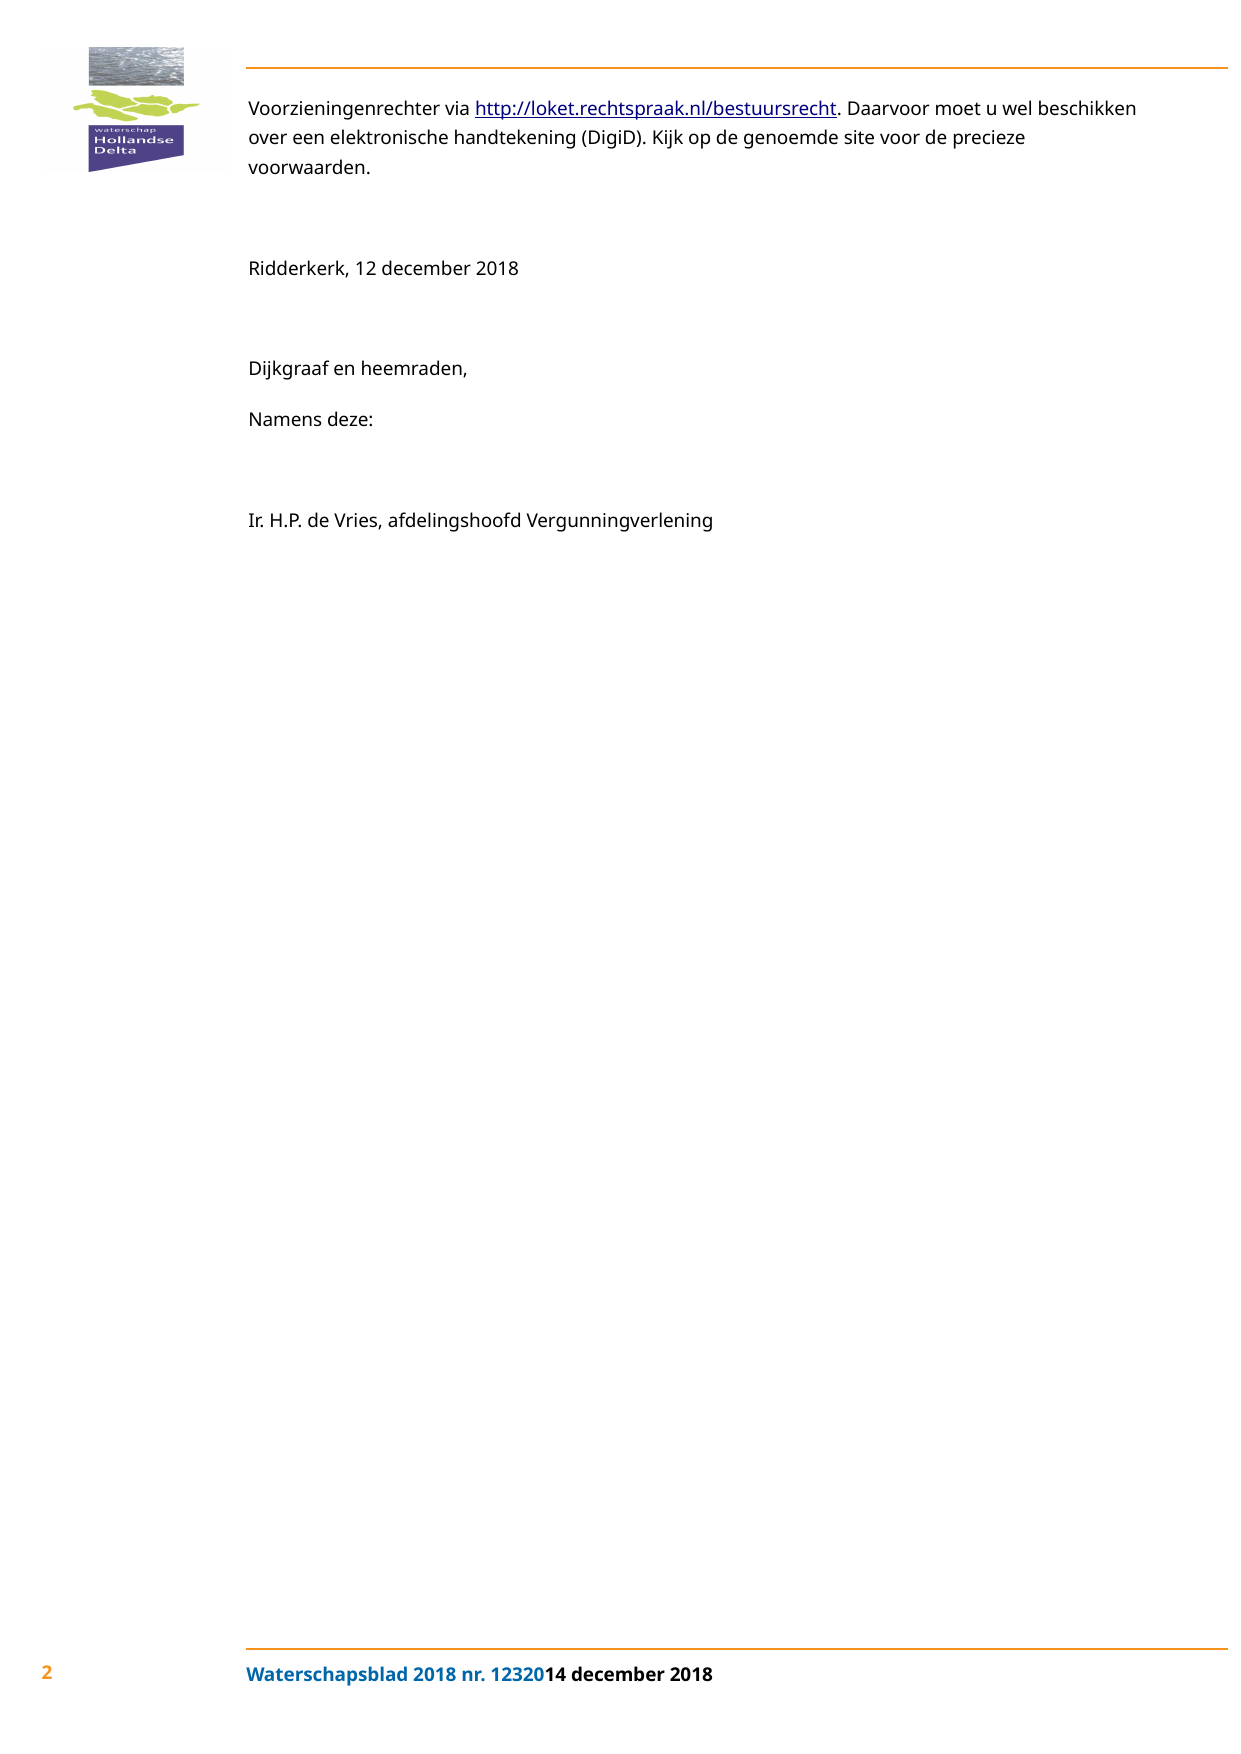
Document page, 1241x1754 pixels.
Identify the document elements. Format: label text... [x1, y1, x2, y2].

text Namens deze: [248, 406, 1152, 432]
text Ir. H.P. de Vries, afdelingshoofd Vergunningverlening [248, 507, 1152, 533]
text Ridderkerk, 12 december 2018 [248, 255, 1152, 281]
text Dijkgraaf en heemraden, [248, 356, 1152, 381]
picture [41, 47, 231, 172]
text Voorzieningenrechter via http://loket.rechtspraak.nl/bestuursrecht. Daarvoor moet u wel beschikken over een elektronische handtekening (DigiD). Kijk op de genoemde site voor de precieze voorwaarden. [248, 95, 1152, 180]
